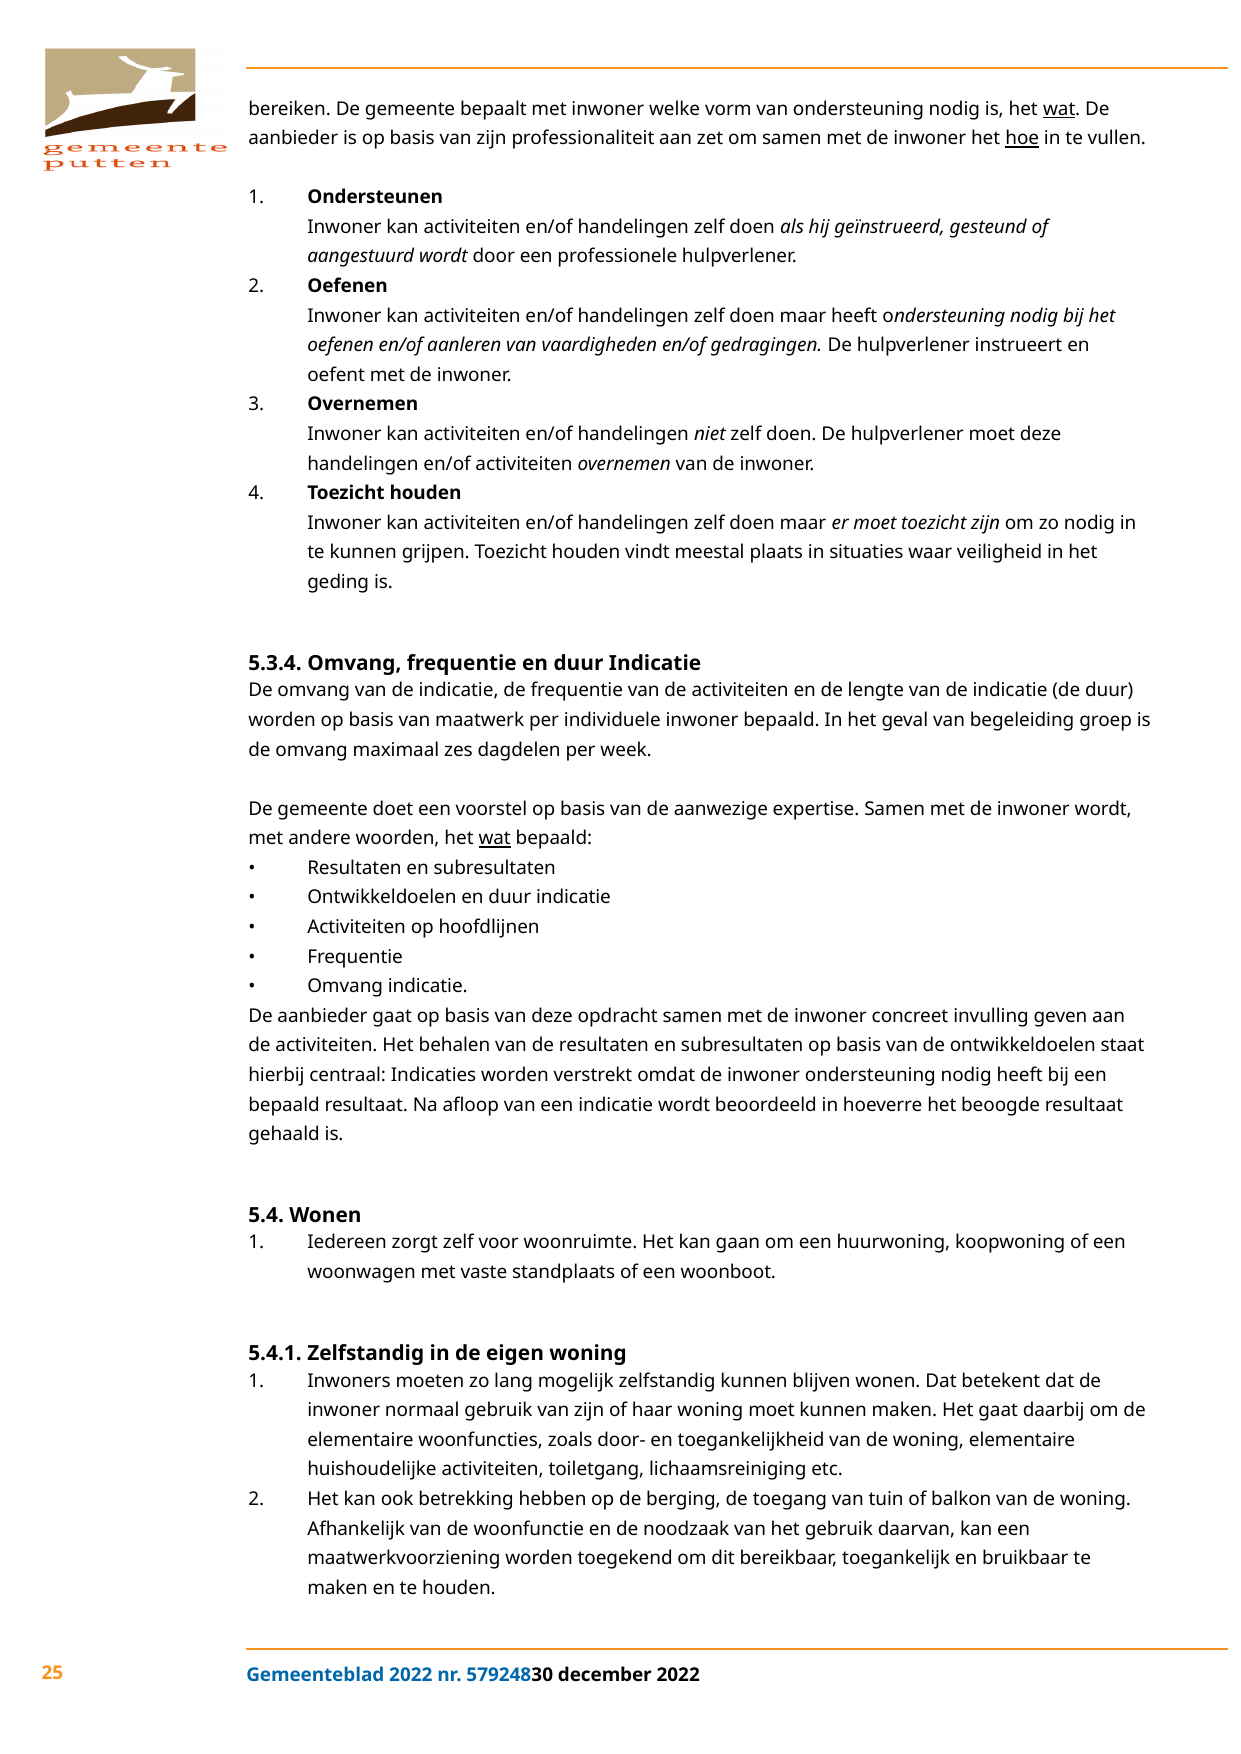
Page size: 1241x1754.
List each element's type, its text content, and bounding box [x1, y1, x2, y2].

list Overnemen [248, 391, 1152, 416]
list Inwoner kan activiteiten en/of handelingen niet zelf doen. De hulpverlener moet deze handelingen en/of activiteiten overnemen van de inwoner. [248, 420, 1152, 476]
picture [41, 47, 231, 172]
list Toezicht houden [248, 479, 1152, 505]
list Inwoner kan activiteiten en/of handelingen zelf doen als hij geïnstrueerd, gesteund of aangestuurd wordt door een professionele hulpverlener. [248, 213, 1152, 268]
list Frequentie [248, 943, 1152, 968]
list Iedereen zorgt zelf voor woonruimte. Het kan gaan om een huurwoning, koopwoning of een woonwagen met vaste standplaats of een woonboot. [248, 1229, 1152, 1284]
list Omvang indicatie. [248, 972, 1152, 998]
list Ontwikkeldoelen en duur indicatie [248, 884, 1152, 909]
text bereiken. De gemeente bepaalt met inwoner welke vorm van ondersteuning nodig is, het wat. De aanbieder is op basis van zijn professionaliteit aan zet om samen met de inwoner het hoe in te vullen. [248, 95, 1152, 150]
list Resultaten en subresultaten [248, 854, 1152, 880]
list Inwoners moeten zo lang mogelijk zelfstandig kunnen blijven wonen. Dat betekent dat de inwoner normaal gebruik van zijn of haar woning moet kunnen maken. Het gaat daarbij om de elementaire woonfuncties, zoals door- en toegankelijkheid van de woning, elementaire huishoudelijke activiteiten, toiletgang, lichaamsreiniging etc. [248, 1367, 1152, 1481]
list Het kan ook betrekking hebben op de berging, de toegang van tuin of balkon van de woning. Afhankelijk van de woonfunctie en de noodzaak van het gebruik daarvan, kan een maatwerkvoorziening worden toegekend om dit bereikbaar, toegankelijk en bruikbaar te maken en te houden. [248, 1485, 1152, 1599]
text De aanbieder gaat op basis van deze opdracht samen met de inwoner concreet invulling geven aan de activiteiten. Het behalen van de resultaten en subresultaten op basis van de ontwikkeldoelen staat hierbij centraal: Indicaties worden verstrekt omdat de inwoner ondersteuning nodig heeft bij een bepaald resultaat. Na afloop van een indicatie wordt beoordeeld in hoeverre het beoogde resultaat gehaald is. [248, 1002, 1152, 1146]
list Ondersteunen [248, 183, 1152, 209]
text 5.4.1. Zelfstandig in de eigen woning [248, 1338, 1152, 1367]
list Inwoner kan activiteiten en/of handelingen zelf doen maar heeft ondersteuning nodig bij het oefenen en/of aanleren van vaardigheden en/of gedragingen. De hulpverlener instrueert en oefent met de inwoner. [248, 302, 1152, 387]
list Oefenen [248, 272, 1152, 298]
list Activiteiten op hoofdlijnen [248, 913, 1152, 939]
text De gemeente doet een voorstel op basis van de aanwezige expertise. Samen met de inwoner wordt, met andere woorden, het wat bepaald: [248, 795, 1152, 850]
text 5.3.4. Omvang, frequentie en duur Indicatie [248, 648, 1152, 677]
list Inwoner kan activiteiten en/of handelingen zelf doen maar er moet toezicht zijn om zo nodig in te kunnen grijpen. Toezicht houden vindt meestal plaats in situaties waar veiligheid in het geding is. [248, 509, 1152, 594]
text De omvang van de indicatie, de frequentie van de activiteiten en de lengte van de indicatie (de duur) worden op basis van maatwerk per individuele inwoner bepaald. In het geval van begeleiding groep is de omvang maximaal zes dagdelen per week. [248, 677, 1152, 761]
text 5.4. Wonen [248, 1200, 1152, 1229]
